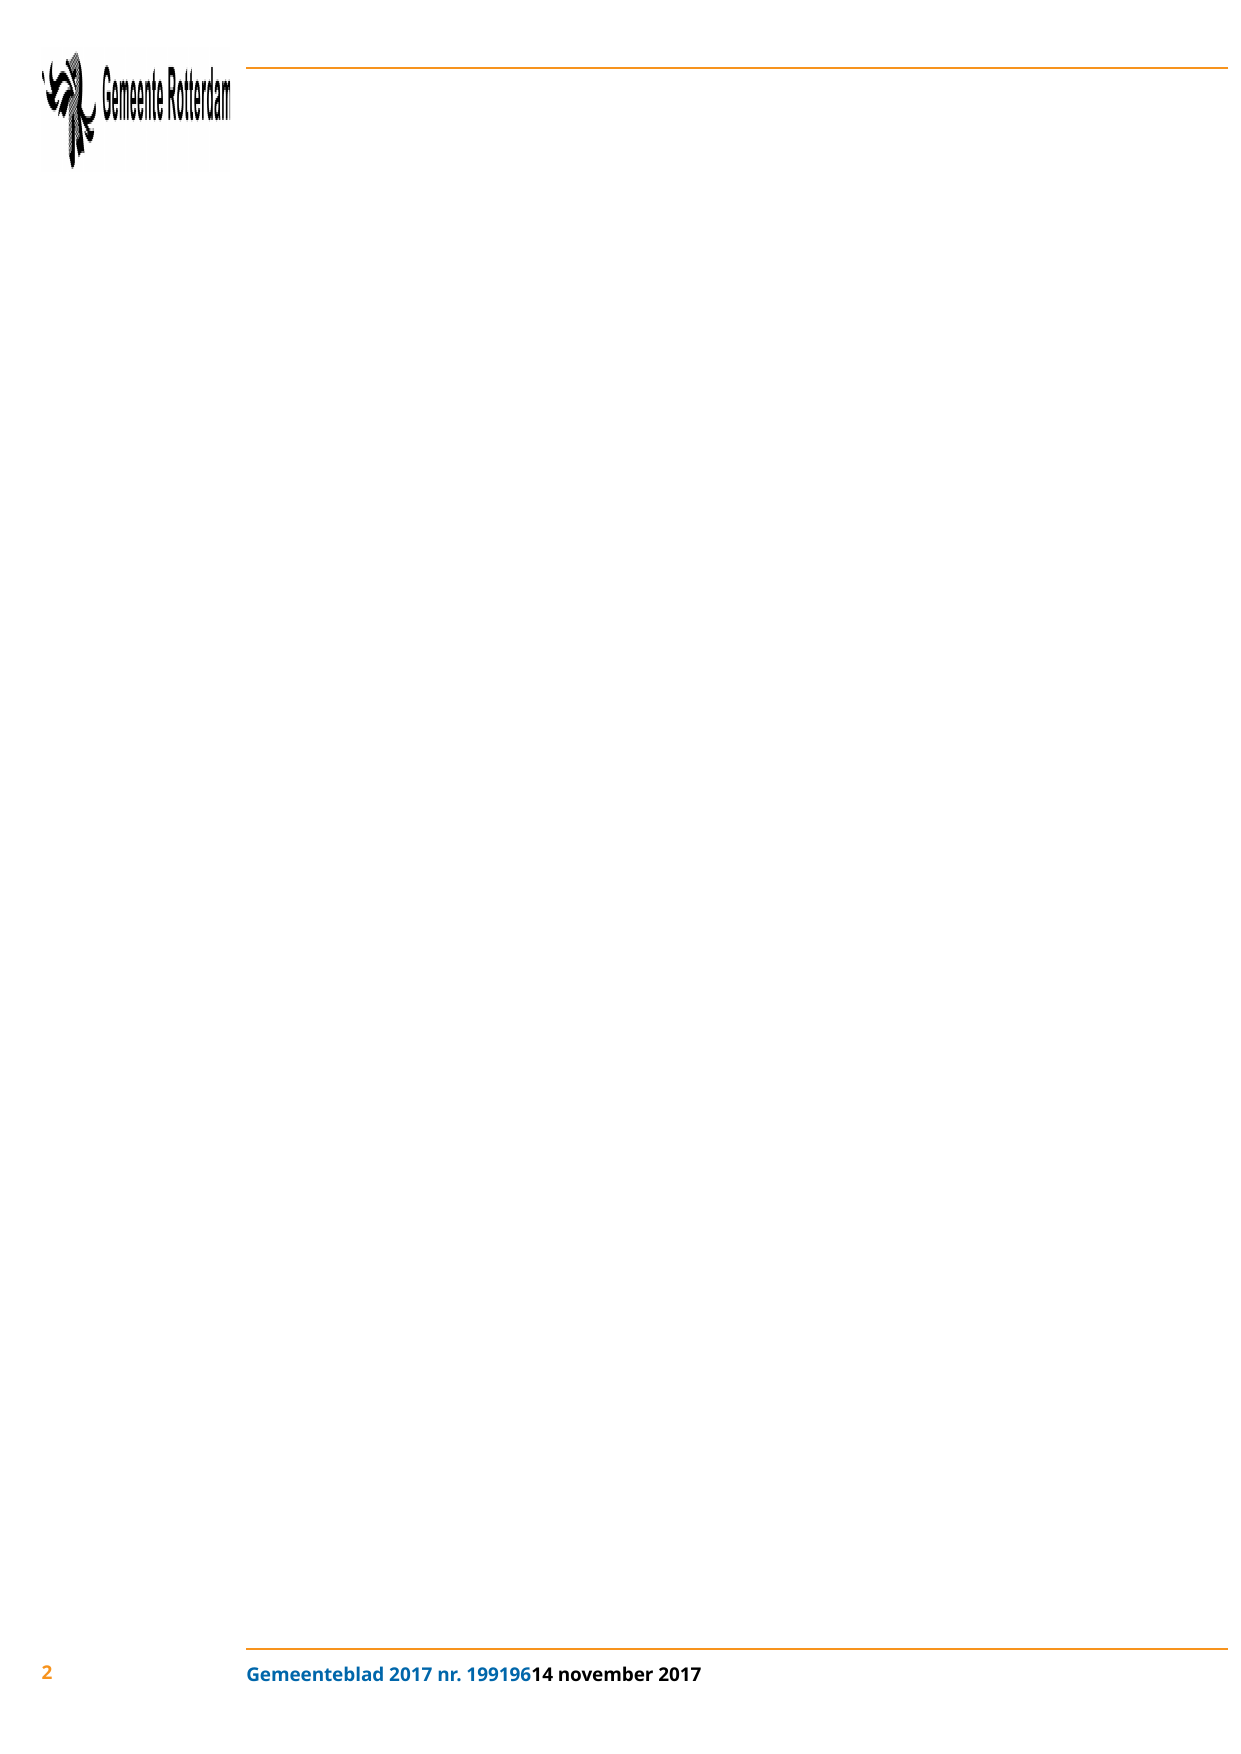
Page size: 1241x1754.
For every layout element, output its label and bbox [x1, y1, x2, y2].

picture [41, 47, 231, 172]
